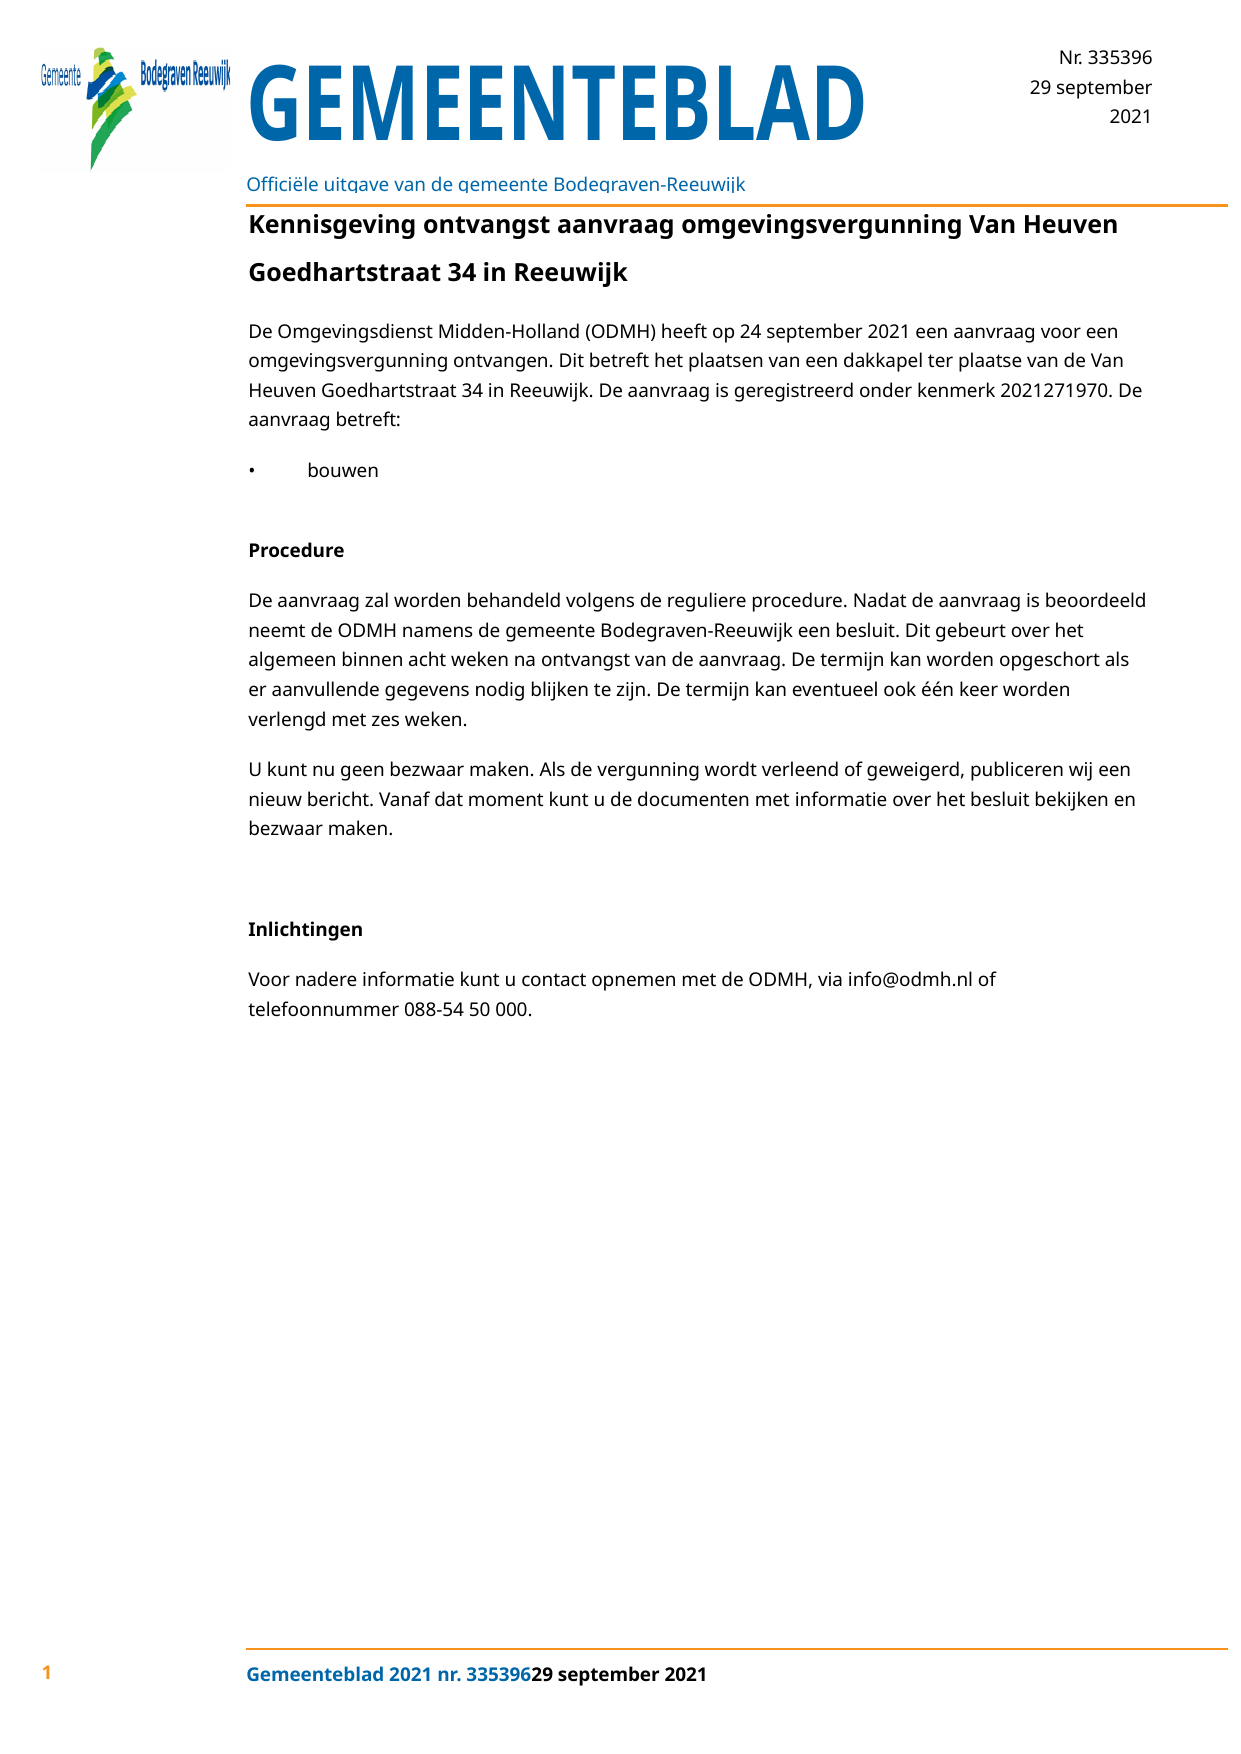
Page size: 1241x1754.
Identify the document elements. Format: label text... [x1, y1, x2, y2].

text U kunt nu geen bezwaar maken. Als de vergunning wordt verleend of geweigerd, publiceren wij een nieuw bericht. Vanaf dat moment kunt u de documenten met informatie over het besluit bekijken en bezwaar maken. [248, 756, 1152, 841]
list bouwen [248, 457, 1152, 483]
text De aanvraag zal worden behandeld volgens de reguliere procedure. Nadat de aanvraag is beoordeeld neemt de ODMH namens de gemeente Bodegraven-Reeuwijk een besluit. Dit gebeurt over het algemeen binnen acht weken na ontvangst van de aanvraag. De termijn kan worden opgeschort als er aanvullende gegevens nodig blijken te zijn. De termijn kan eventueel ook één keer worden verlengd met zes weken. [248, 587, 1152, 732]
text Inlichtingen [248, 916, 1152, 942]
text Procedure [248, 537, 1152, 563]
text De Omgevingsdienst Midden-Holland (ODMH) heeft op 24 september 2021 een aanvraag voor een omgevingsvergunning ontvangen. Dit betreft het plaatsen van een dakkapel ter plaatse van de Van Heuven Goedhartstraat 34 in Reeuwijk. De aanvraag is geregistreerd onder kenmerk 2021271970. De aanvraag betreft: [248, 318, 1152, 432]
text Kennisgeving ontvangst aanvraag omgevingsvergunning Van Heuven Goedhartstraat 34 in Reeuwijk [248, 207, 1152, 288]
text Voor nadere informatie kunt u contact opnemen met de ODMH, via info@odmh.nl of telefoonnummer 088-54 50 000. [248, 967, 1152, 1022]
picture [41, 47, 231, 172]
